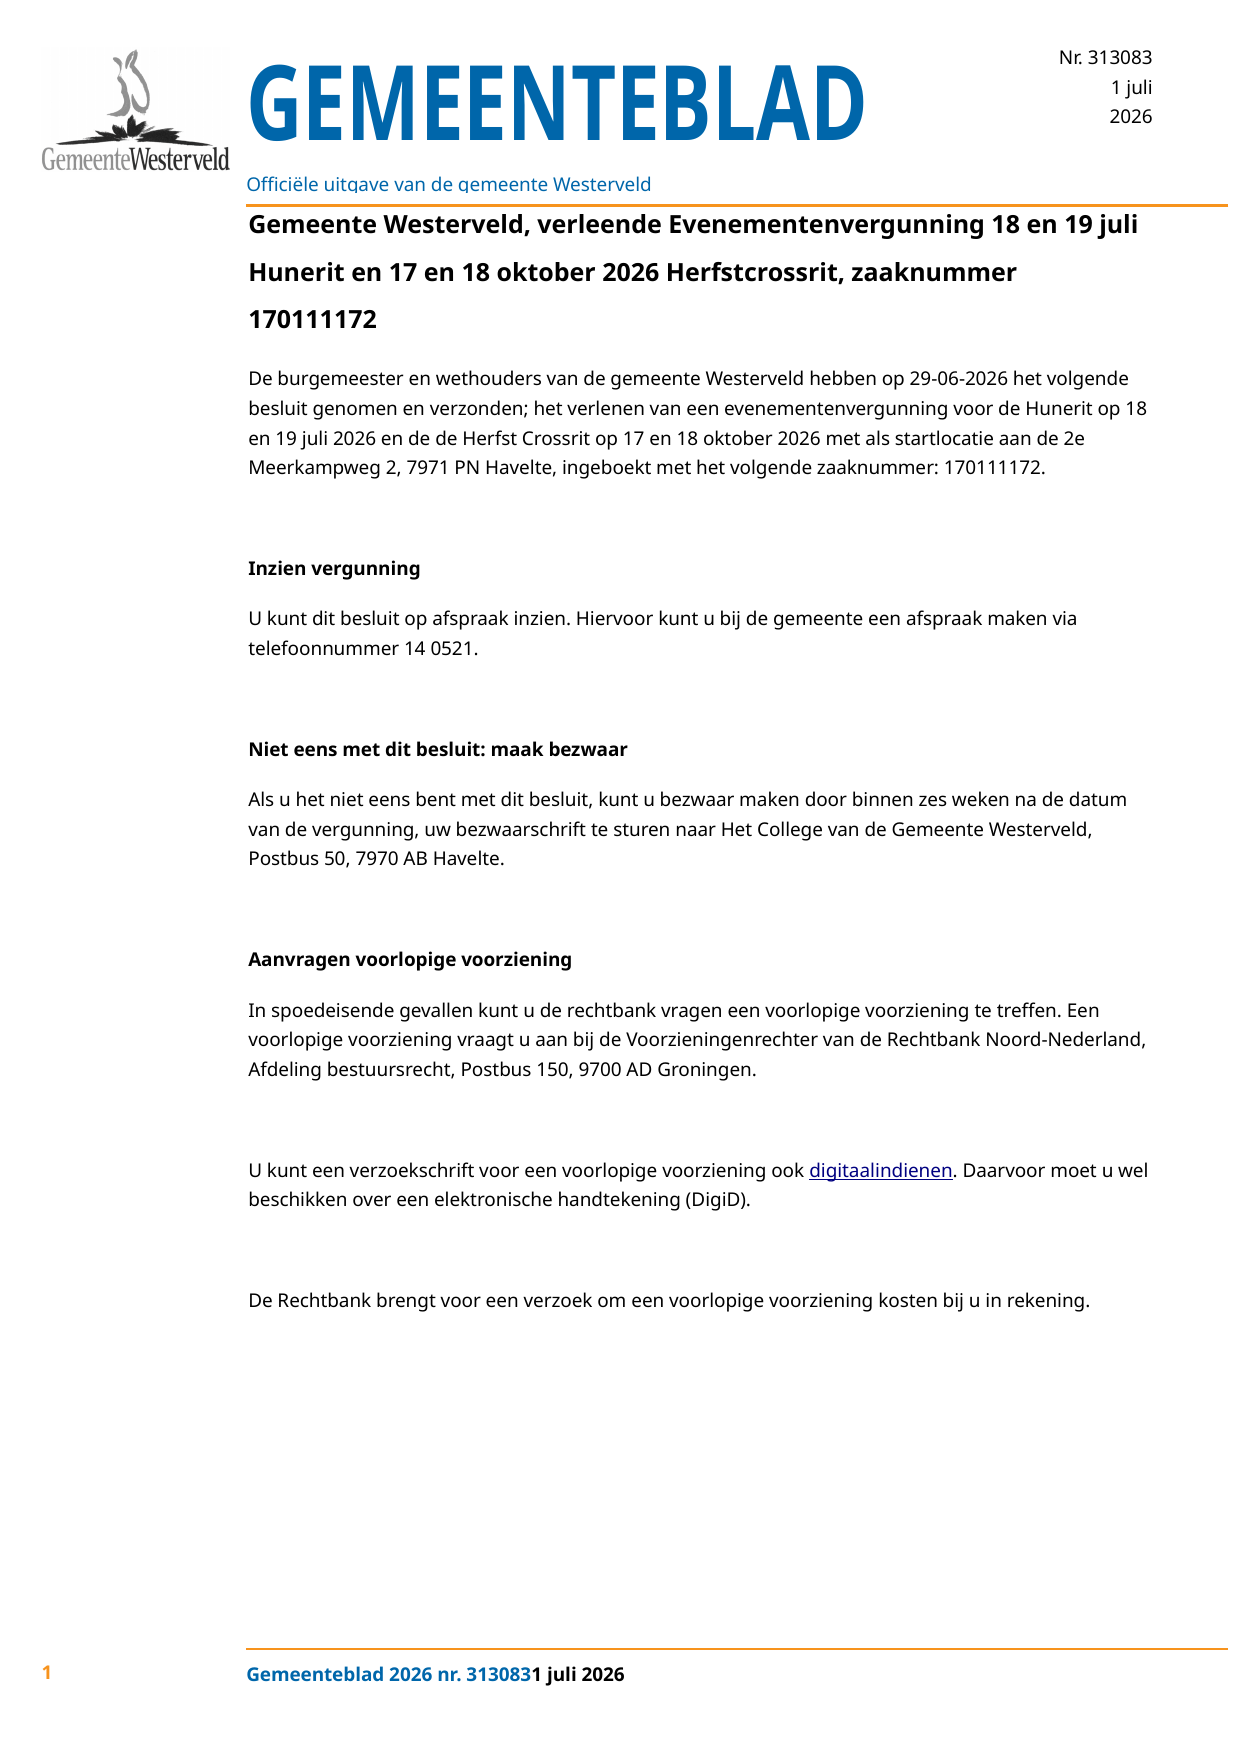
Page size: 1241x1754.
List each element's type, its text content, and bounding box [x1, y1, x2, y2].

text Gemeente Westerveld, verleende Evenementenvergunning 18 en 19 juli Hunerit en 17 en 18 oktober 2026 Herfstcrossrit, zaaknummer 170111172 [248, 207, 1152, 336]
text De burgemeester en wethouders van de gemeente Westerveld hebben op 29-06-2026 het volgende besluit genomen en verzonden; het verlenen van een evenementenvergunning voor de Hunerit op 18 en 19 juli 2026 en de de Herfst Crossrit op 17 en 18 oktober 2026 met als startlocatie aan de 2e Meerkampweg 2, 7971 PN Havelte, ingeboekt met het volgende zaaknummer: 170111172. [248, 366, 1152, 480]
text Inzien vergunning [248, 555, 1152, 581]
picture [41, 47, 231, 172]
text De Rechtbank brengt voor een verzoek om een voorlopige voorziening kosten bij u in rekening. [248, 1287, 1152, 1313]
text Als u het niet eens bent met dit besluit, kunt u bezwaar maken door binnen zes weken na de datum van de vergunning, uw bezwaarschrift te sturen naar Het College van de Gemeente Westerveld, Postbus 50, 7970 AB Havelte. [248, 786, 1152, 871]
text U kunt dit besluit op afspraak inzien. Hiervoor kunt u bij de gemeente een afspraak maken via telefoonnummer 14 0521. [248, 606, 1152, 661]
text Niet eens met dit besluit: maak bezwaar [248, 736, 1152, 762]
text Aanvragen voorlopige voorziening [248, 946, 1152, 972]
text In spoedeisende gevallen kunt u de rechtbank vragen een voorlopige voorziening te treffen. Een voorlopige voorziening vraagt u aan bij de Voorzieningenrechter van de Rechtbank Noord-Nederland, Afdeling bestuursrecht, Postbus 150, 9700 AD Groningen. [248, 997, 1152, 1082]
text U kunt een verzoekschrift voor een voorlopige voorziening ook digitaalindienen. Daarvoor moet u wel beschikken over een elektronische handtekening (DigiD). [248, 1157, 1152, 1212]
